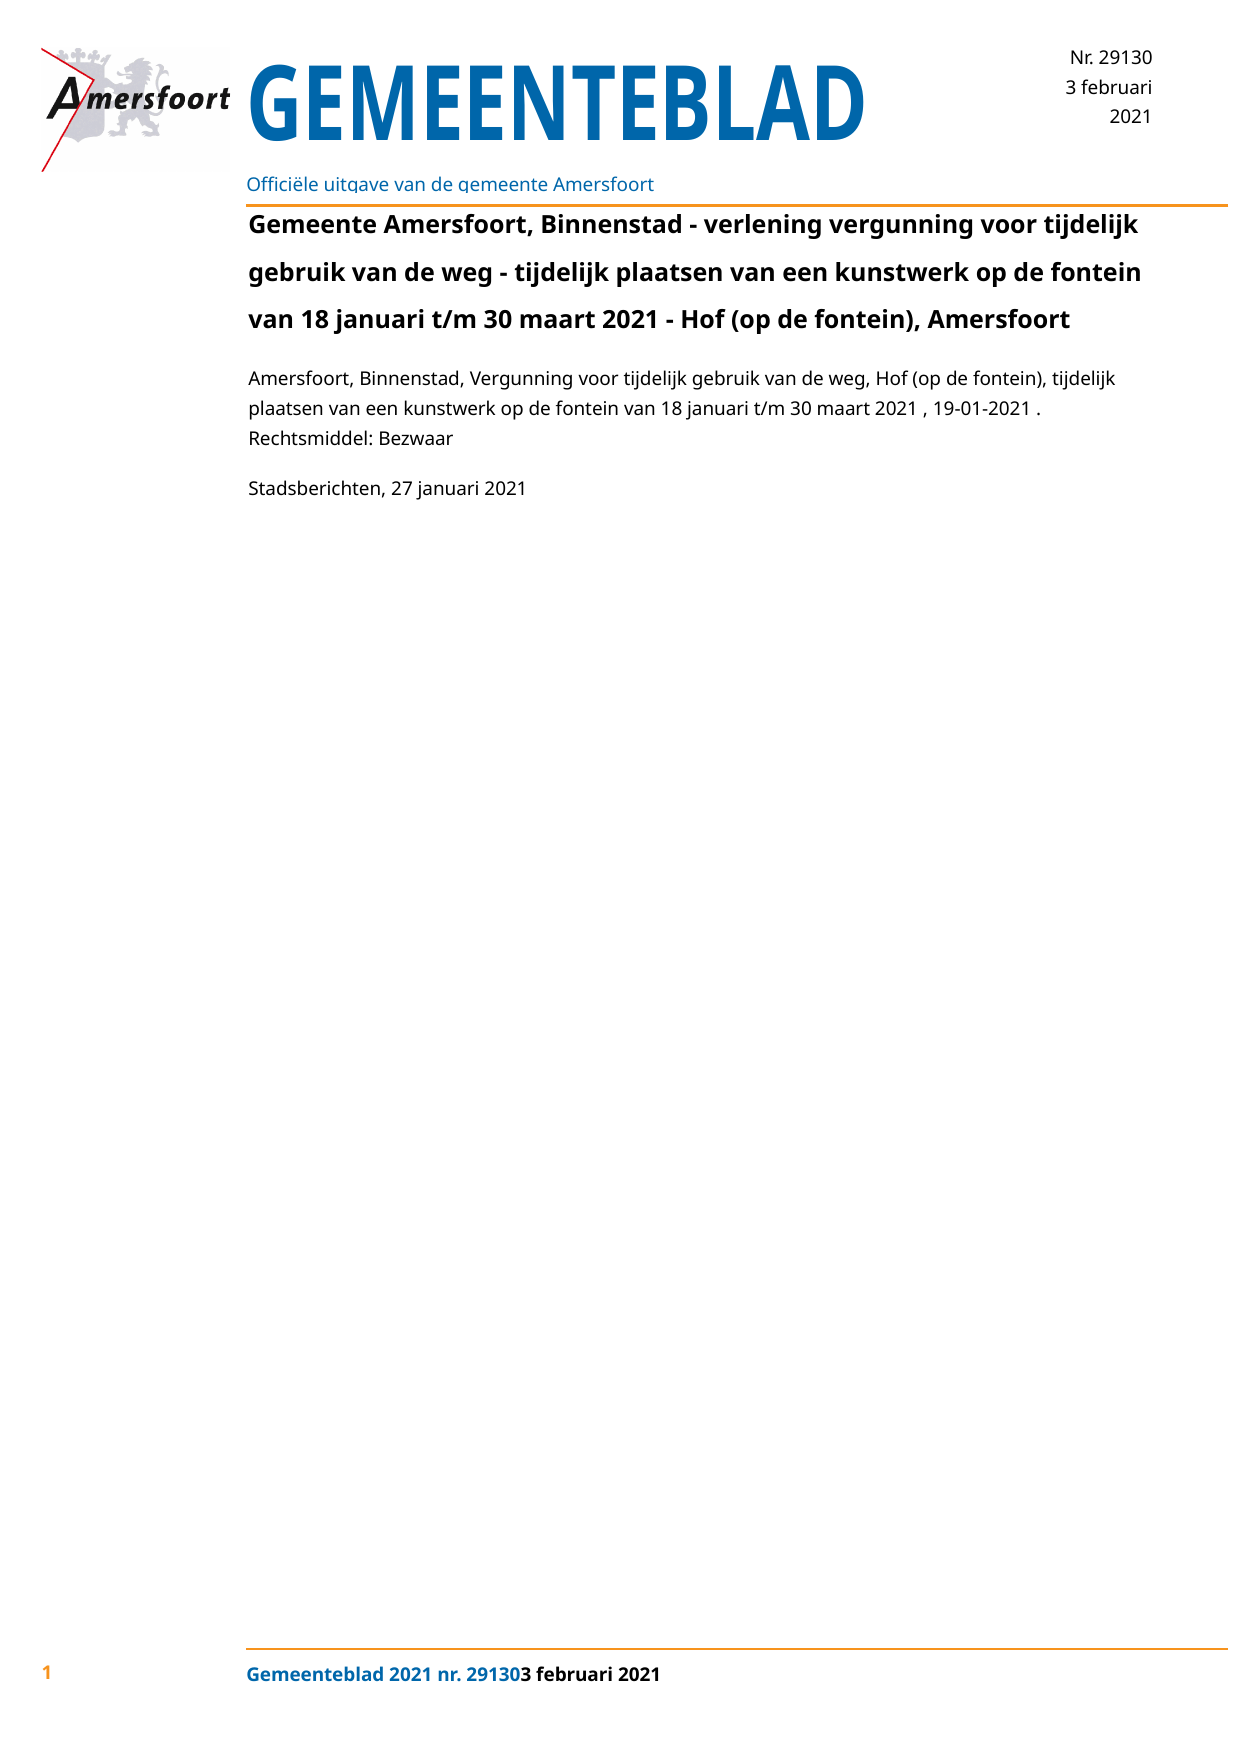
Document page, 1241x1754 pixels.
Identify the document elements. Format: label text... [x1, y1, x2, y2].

picture [41, 47, 231, 172]
text Amersfoort, Binnenstad, Vergunning voor tijdelijk gebruik van de weg, Hof (op de fontein), tijdelijk plaatsen van een kunstwerk op de fontein van 18 januari t/m 30 maart 2021 , 19-01-2021 . Rechtsmiddel: Bezwaar [248, 366, 1152, 450]
text Gemeente Amersfoort, Binnenstad - verlening vergunning voor tijdelijk gebruik van de weg - tijdelijk plaatsen van een kunstwerk op de fontein van 18 januari t/m 30 maart 2021 - Hof (op de fontein), Amersfoort [248, 207, 1152, 336]
text Stadsberichten, 27 januari 2021 [248, 475, 1152, 501]
